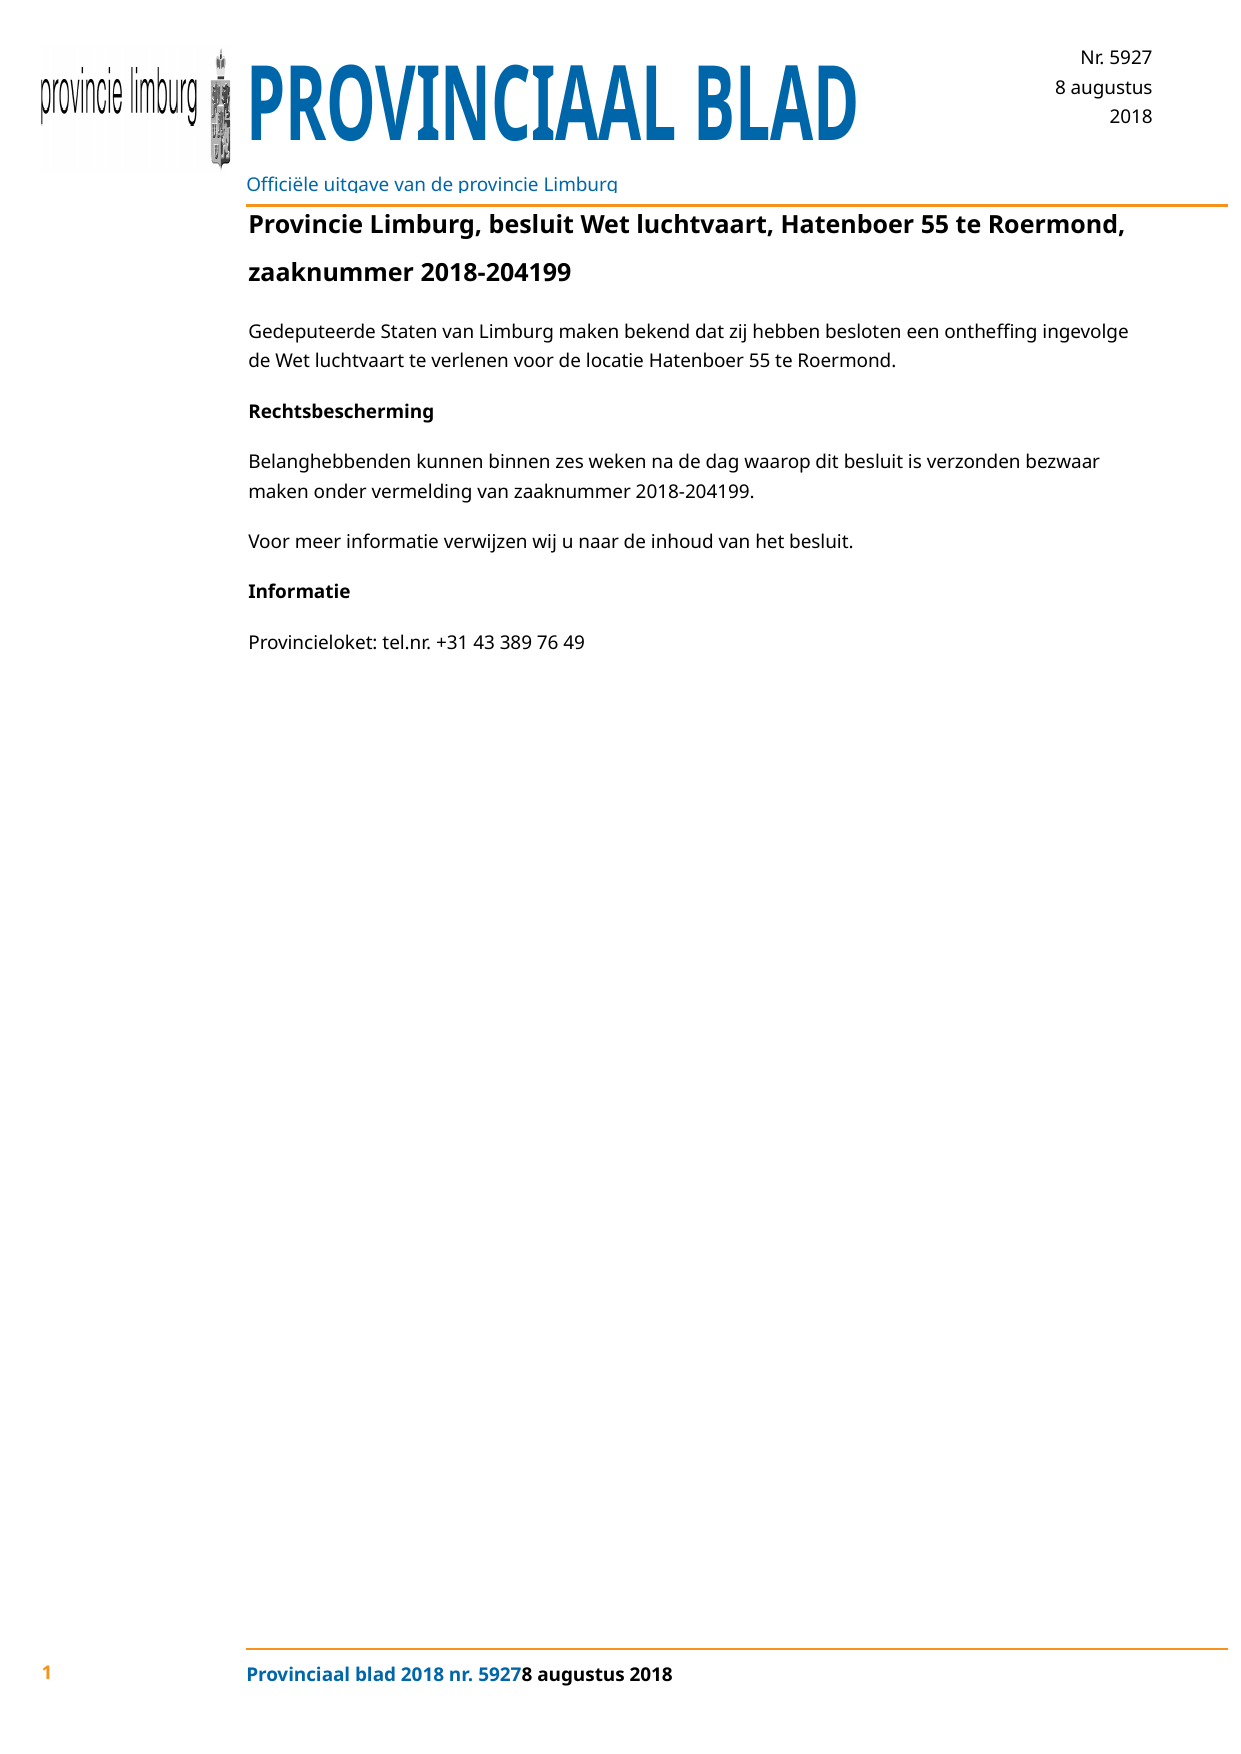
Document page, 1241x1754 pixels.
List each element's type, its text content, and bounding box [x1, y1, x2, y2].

text Provincie Limburg, besluit Wet luchtvaart, Hatenboer 55 te Roermond, zaaknummer 2018-204199 [248, 207, 1152, 288]
text Rechtsbescherming [248, 398, 1152, 424]
text Belanghebbenden kunnen binnen zes weken na de dag waarop dit besluit is verzonden bezwaar maken onder vermelding van zaaknummer 2018-204199. [248, 448, 1152, 504]
text Gedeputeerde Staten van Limburg maken bekend dat zij hebben besloten een ontheffing ingevolge de Wet luchtvaart te verlenen voor de locatie Hatenboer 55 te Roermond. [248, 318, 1152, 373]
text Voor meer informatie verwijzen wij u naar de inhoud van het besluit. [248, 528, 1152, 554]
text Provincieloket: tel.nr. +31 43 389 76 49 [248, 629, 1152, 655]
picture [41, 47, 231, 172]
text Informatie [248, 579, 1152, 604]
